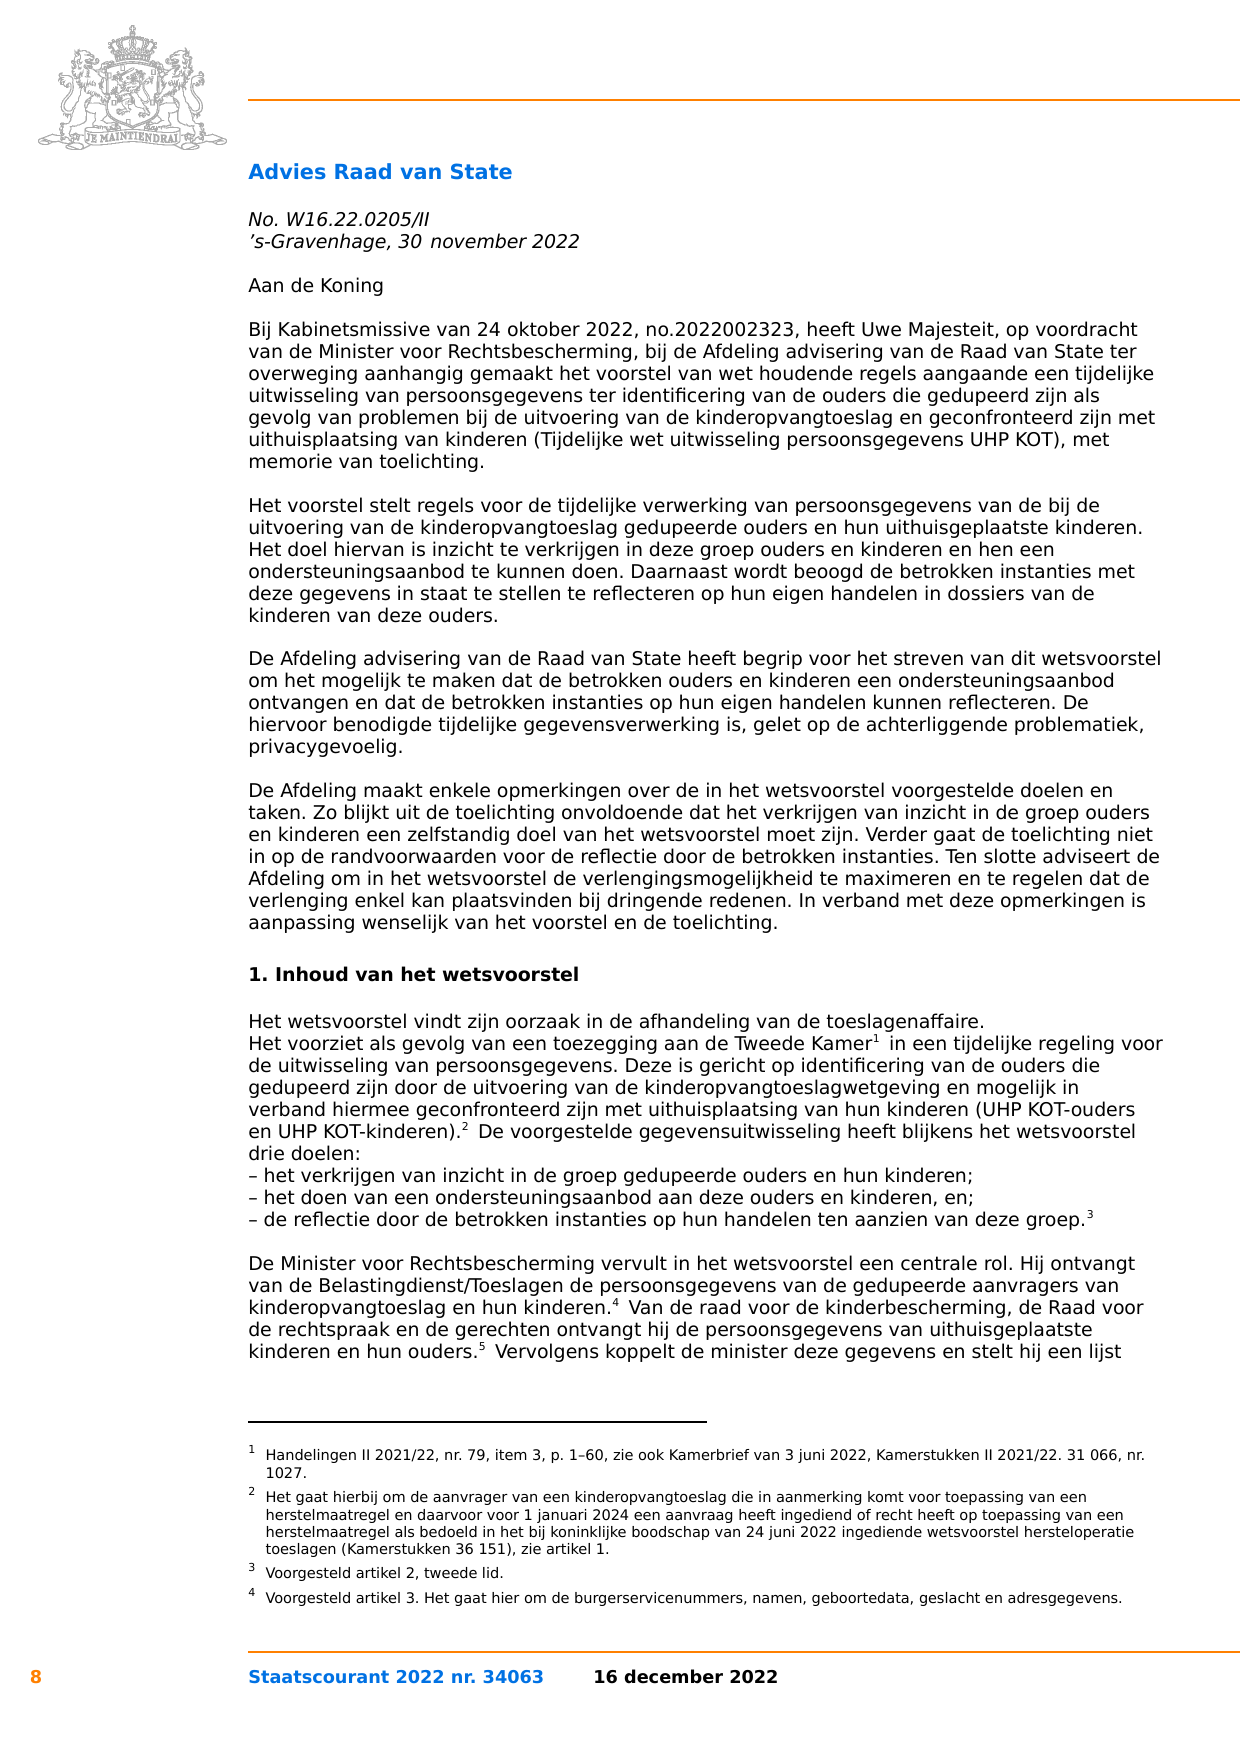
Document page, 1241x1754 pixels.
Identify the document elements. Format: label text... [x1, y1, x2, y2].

subtitle 1. Inhoud van het wetsvoorstel [248, 964, 1163, 986]
text Het gaat hierbij om de aanvrager van een kinderopvangtoeslag die in aanmerking komt voor toepassing van een herstelmaatregel en daarvoor voor 1 januari 2024 een aanvraag heeft ingediend of recht heeft op toepassing van een herstelmaatregel als bedoeld in het bij koninklijke boodschap van 24 juni 2022 ingediende wetsvoorstel hersteloperatie toeslagen (Kamerstukken 36 151), zie artikel 1. [248, 1485, 1163, 1558]
picture [38, 25, 227, 150]
text Het voorstel stelt regels voor de tijdelijke verwerking van persoonsgegevens van de bij de uitvoering van de kinderopvangtoeslag gedupeerde ouders en hun uithuisgeplaatste kinderen. Het doel hiervan is inzicht te verkrijgen in deze groep ouders en kinderen en hen een ondersteuningsaanbod te kunnen doen. Daarnaast wordt beoogd de betrokken instanties met deze gegevens in staat te stellen te reflecteren op hun eigen handelen in dossiers van de kinderen van deze ouders. [248, 494, 1163, 626]
text ’s-Gravenhage, 30 november 2022 [248, 231, 1163, 253]
text Voorgesteld artikel 2, tweede lid. [248, 1561, 1163, 1583]
text Aan de Koning [248, 275, 1163, 297]
text Het wetsvoorstel vindt zijn oorzaak in de afhandeling van de toeslagenaffaire. [248, 1011, 1163, 1033]
text – de reflectie door de betrokken instanties op hun handelen ten aanzien van deze groep. [248, 1209, 1163, 1231]
text No. W16.22.0205/II [248, 209, 1163, 231]
text De Afdeling maakt enkele opmerkingen over de in het wetsvoorstel voorgestelde doelen en taken. Zo blijkt uit de toelichting onvoldoende dat het verkrijgen van inzicht in de groep ouders en kinderen een zelfstandig doel van het wetsvoorstel moet zijn. Verder gaat de toelichting niet in op de randvoorwaarden voor de reflectie door de betrokken instanties. Ten slotte adviseert de Afdeling om in het wetsvoorstel de verlengingsmogelijkheid te maximeren en te regelen dat de verlenging enkel kan plaatsvinden bij dringende redenen. In verband met deze opmerkingen is aanpassing wenselijk van het voorstel en de toelichting. [248, 780, 1163, 934]
text Het voorziet als gevolg van een toezegging aan de Tweede Kamer in een tijdelijke regeling voor de uitwisseling van persoonsgegevens. Deze is gericht op identificering van de ouders die gedupeerd zijn door de uitvoering van de kinderopvangtoeslagwetgeving en mogelijk in verband hiermee geconfronteerd zijn met uithuisplaatsing van hun kinderen (UHP KOT-ouders en UHP KOT-kinderen). De voorgestelde gegevensuitwisseling heeft blijkens het wetsvoorstel drie doelen: [248, 1033, 1163, 1165]
text Handelingen II 2021/22, nr. 79, item 3, p. 1–60, zie ook Kamerbrief van 3 juni 2022, Kamerstukken II 2021/22. 31 066, nr. 1027. [248, 1443, 1163, 1482]
text De Minister voor Rechtsbescherming vervult in het wetsvoorstel een centrale rol. Hij ontvangt van de Belastingdienst/Toeslagen de persoonsgegevens van de gedupeerde aanvragers van kinderopvangtoeslag en hun kinderen. Van de raad voor de kinderbescherming, de Raad voor de rechtspraak en de gerechten ontvangt hij de persoonsgegevens van uithuisgeplaatste kinderen en hun ouders. Vervolgens koppelt de minister deze gegevens en stelt hij een lijst [248, 1253, 1163, 1362]
subtitle Advies Raad van State [248, 160, 1163, 184]
text De Afdeling advisering van de Raad van State heeft begrip voor het streven van dit wetsvoorstel om het mogelijk te maken dat de betrokken ouders en kinderen een ondersteuningsaanbod ontvangen en dat de betrokken instanties op hun eigen handelen kunnen reflecteren. De hiervoor benodigde tijdelijke gegevensverwerking is, gelet op de achterliggende problematiek, privacygevoelig. [248, 648, 1163, 758]
text Bij Kabinetsmissive van 24 oktober 2022, no.2022002323, heeft Uwe Majesteit, op voordracht van de Minister voor Rechtsbescherming, bij de Afdeling advisering van de Raad van State ter overweging aanhangig gemaakt het voorstel van wet houdende regels aangaande een tijdelijke uitwisseling van persoonsgegevens ter identificering van de ouders die gedupeerd zijn als gevolg van problemen bij de uitvoering van de kinderopvangtoeslag en geconfronteerd zijn met uithuisplaatsing van kinderen (Tijdelijke wet uitwisseling persoonsgegevens UHP KOT), met memorie van toelichting. [248, 319, 1163, 473]
text – het verkrijgen van inzicht in de groep gedupeerde ouders en hun kinderen; [248, 1165, 1163, 1187]
text Voorgesteld artikel 3. Het gaat hier om de burgerservicenummers, namen, geboortedata, geslacht en adresgegevens. [248, 1586, 1163, 1608]
text – het doen van een ondersteuningsaanbod aan deze ouders en kinderen, en; [248, 1187, 1163, 1209]
